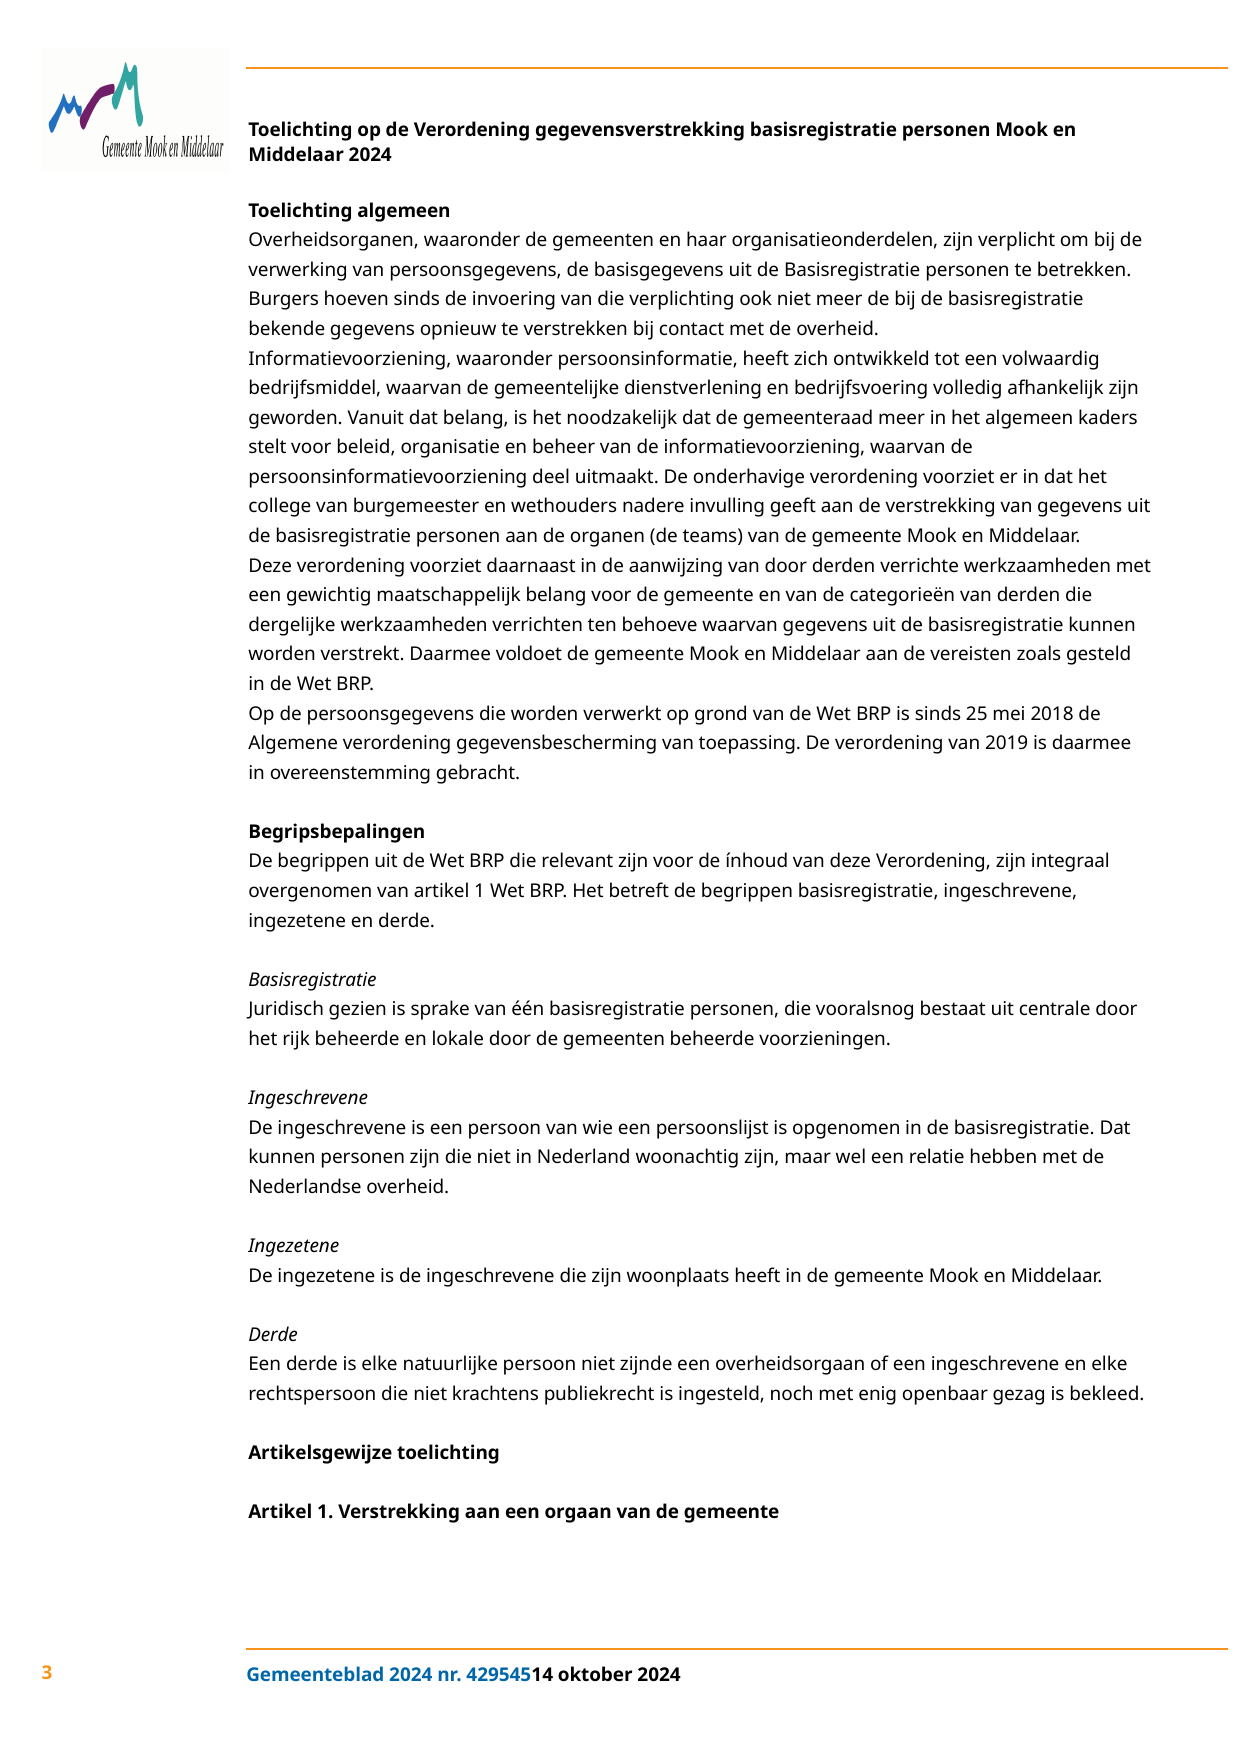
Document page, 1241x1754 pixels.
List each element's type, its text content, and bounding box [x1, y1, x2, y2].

text Juridisch gezien is sprake van één basisregistratie personen, die vooralsnog bestaat uit centrale door het rijk beheerde en lokale door de gemeenten beheerde voorzieningen. [248, 996, 1152, 1051]
text Derde [248, 1321, 1152, 1347]
text De ingeschrevene is een persoon van wie een persoonslijst is opgenomen in de basisregistratie. Dat kunnen personen zijn die niet in Nederland woonachtig zijn, maar wel een relatie hebben met de Nederlandse overheid. [248, 1114, 1152, 1199]
text Basisregistratie [248, 966, 1152, 992]
text Ingeschrevene [248, 1084, 1152, 1110]
text Begripsbepalingen [248, 818, 1152, 844]
text Artikel 1. Verstrekking aan een orgaan van de gemeente [248, 1498, 1152, 1524]
text Overheidsorganen, waaronder de gemeenten en haar organisatieonderdelen, zijn verplicht om bij de verwerking van persoonsgegevens, de basisgegevens uit de Basisregistratie personen te betrekken. Burgers hoeven sinds de invoering van die verplichting ook niet meer de bij de basisregistratie bekende gegevens opnieuw te verstrekken bij contact met de overheid. [248, 226, 1152, 341]
picture [41, 47, 231, 172]
text Informatievoorziening, waaronder persoonsinformatie, heeft zich ontwikkeld tot een volwaardig bedrijfsmiddel, waarvan de gemeentelijke dienstverlening en bedrijfsvoering volledig afhankelijk zijn geworden. Vanuit dat belang, is het noodzakelijk dat de gemeenteraad meer in het algemeen kaders stelt voor beleid, organisatie en beheer van de informatievoorziening, waarvan de persoonsinformatievoorziening deel uitmaakt. De onderhavige verordening voorziet er in dat het college van burgemeester en wethouders nadere invulling geeft aan de verstrekking van gegevens uit de basisregistratie personen aan de organen (de teams) van de gemeente Mook en Middelaar. [248, 345, 1152, 548]
text Artikelsgewijze toelichting [248, 1439, 1152, 1465]
text Deze verordening voorziet daarnaast in de aanwijzing van door derden verrichte werkzaamheden met een gewichtig maatschappelijk belang voor de gemeente en van de categorieën van derden die dergelijke werkzaamheden verrichten ten behoeve waarvan gegevens uit de basisregistratie kunnen worden verstrekt. Daarmee voldoet de gemeente Mook en Middelaar aan de vereisten zoals gesteld in de Wet BRP. [248, 552, 1152, 696]
text Op de persoonsgegevens die worden verwerkt op grond van de Wet BRP is sinds 25 mei 2018 de Algemene verordening gegevensbescherming van toepassing. De verordening van 2019 is daarmee in overeenstemming gebracht. [248, 700, 1152, 784]
text Toelichting op de Verordening gegevensverstrekking basisregistratie personen Mook en Middelaar 2024 [248, 116, 1152, 167]
text Een derde is elke natuurlijke persoon niet zijnde een overheidsorgaan of een ingeschrevene en elke rechtspersoon die niet krachtens publiekrecht is ingesteld, noch met enig openbaar gezag is bekleed. [248, 1351, 1152, 1406]
text De begrippen uit de Wet BRP die relevant zijn voor de ínhoud van deze Verordening, zijn integraal overgenomen van artikel 1 Wet BRP. Het betreft de begrippen basisregistratie, ingeschrevene, ingezetene en derde. [248, 848, 1152, 932]
text Ingezetene [248, 1232, 1152, 1258]
text Toelichting algemeen [248, 197, 1152, 222]
text De ingezetene is de ingeschrevene die zijn woonplaats heeft in de gemeente Mook en Middelaar. [248, 1262, 1152, 1287]
